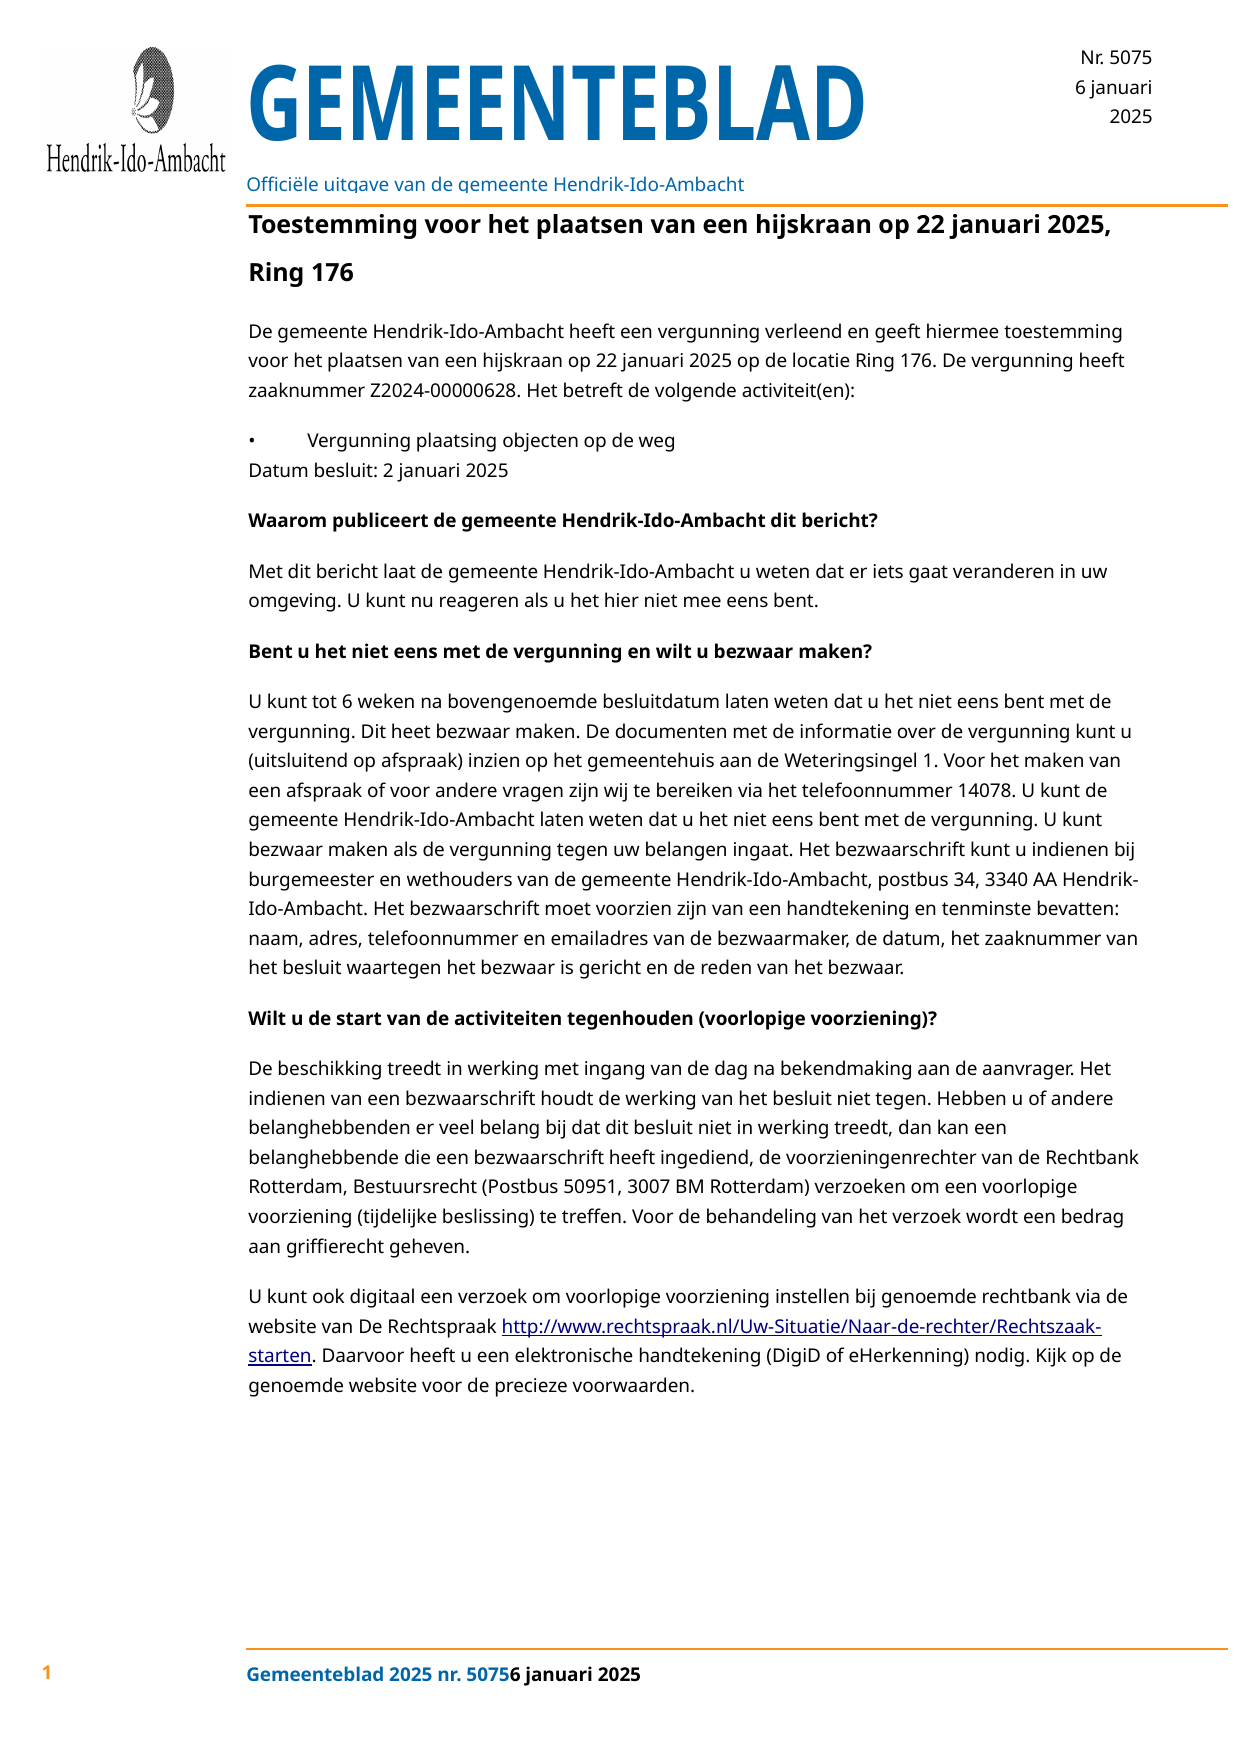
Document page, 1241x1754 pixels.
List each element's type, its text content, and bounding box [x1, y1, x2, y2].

text Wilt u de start van de activiteiten tegenhouden (voorlopige voorziening)? [248, 1005, 1152, 1031]
text Met dit bericht laat de gemeente Hendrik-Ido-Ambacht u weten dat er iets gaat veranderen in uw omgeving. U kunt nu reageren als u het hier niet mee eens bent. [248, 558, 1152, 613]
text Toestemming voor het plaatsen van een hijskraan op 22 januari 2025, Ring 176 [248, 207, 1152, 288]
list Vergunning plaatsing objecten op de weg [248, 427, 1152, 453]
text U kunt tot 6 weken na bovengenoemde besluitdatum laten weten dat u het niet eens bent met de vergunning. Dit heet bezwaar maken. De documenten met de informatie over de vergunning kunt u (uitsluitend op afspraak) inzien op het gemeentehuis aan de Weteringsingel 1. Voor het maken van een afspraak of voor andere vragen zijn wij te bereiken via het telefoonnummer 14078. U kunt de gemeente Hendrik-Ido-Ambacht laten weten dat u het niet eens bent met de vergunning. U kunt bezwaar maken als de vergunning tegen uw belangen ingaat. Het bezwaarschrift kunt u indienen bij burgemeester en wethouders van de gemeente Hendrik-Ido-Ambacht, postbus 34, 3340 AA Hendrik-Ido-Ambacht. Het bezwaarschrift moet voorzien zijn van een handtekening en tenminste bevatten: naam, adres, telefoonnummer en emailadres van de bezwaarmaker, de datum, het zaaknummer van het besluit waartegen het bezwaar is gericht en de reden van het bezwaar. [248, 688, 1152, 980]
text Waarom publiceert de gemeente Hendrik-Ido-Ambacht dit bericht? [248, 507, 1152, 533]
text De gemeente Hendrik-Ido-Ambacht heeft een vergunning verleend en geeft hiermee toestemming voor het plaatsen van een hijskraan op 22 januari 2025 op de locatie Ring 176. De vergunning heeft zaaknummer Z2024-00000628. Het betreft de volgende activiteit(en): [248, 318, 1152, 403]
picture [41, 47, 231, 172]
text Datum besluit: 2 januari 2025 [248, 457, 1152, 483]
text U kunt ook digitaal een verzoek om voorlopige voorziening instellen bij genoemde rechtbank via de website van De Rechtspraak http://www.rechtspraak.nl/Uw-Situatie/Naar-de-rechter/Rechtszaak-starten. Daarvoor heeft u een elektronische handtekening (DigiD of eHerkenning) nodig. Kijk op de genoemde website voor de precieze voorwaarden. [248, 1283, 1152, 1398]
text De beschikking treedt in werking met ingang van de dag na bekendmaking aan de aanvrager. Het indienen van een bezwaarschrift houdt de werking van het besluit niet tegen. Hebben u of andere belanghebbenden er veel belang bij dat dit besluit niet in werking treedt, dan kan een belanghebbende die een bezwaarschrift heeft ingediend, de voorzieningenrechter van de Rechtbank Rotterdam, Bestuursrecht (Postbus 50951, 3007 BM Rotterdam) verzoeken om een voorlopige voorziening (tijdelijke beslissing) te treffen. Voor de behandeling van het verzoek wordt een bedrag aan griffierecht geheven. [248, 1055, 1152, 1259]
text Bent u het niet eens met de vergunning en wilt u bezwaar maken? [248, 638, 1152, 664]
